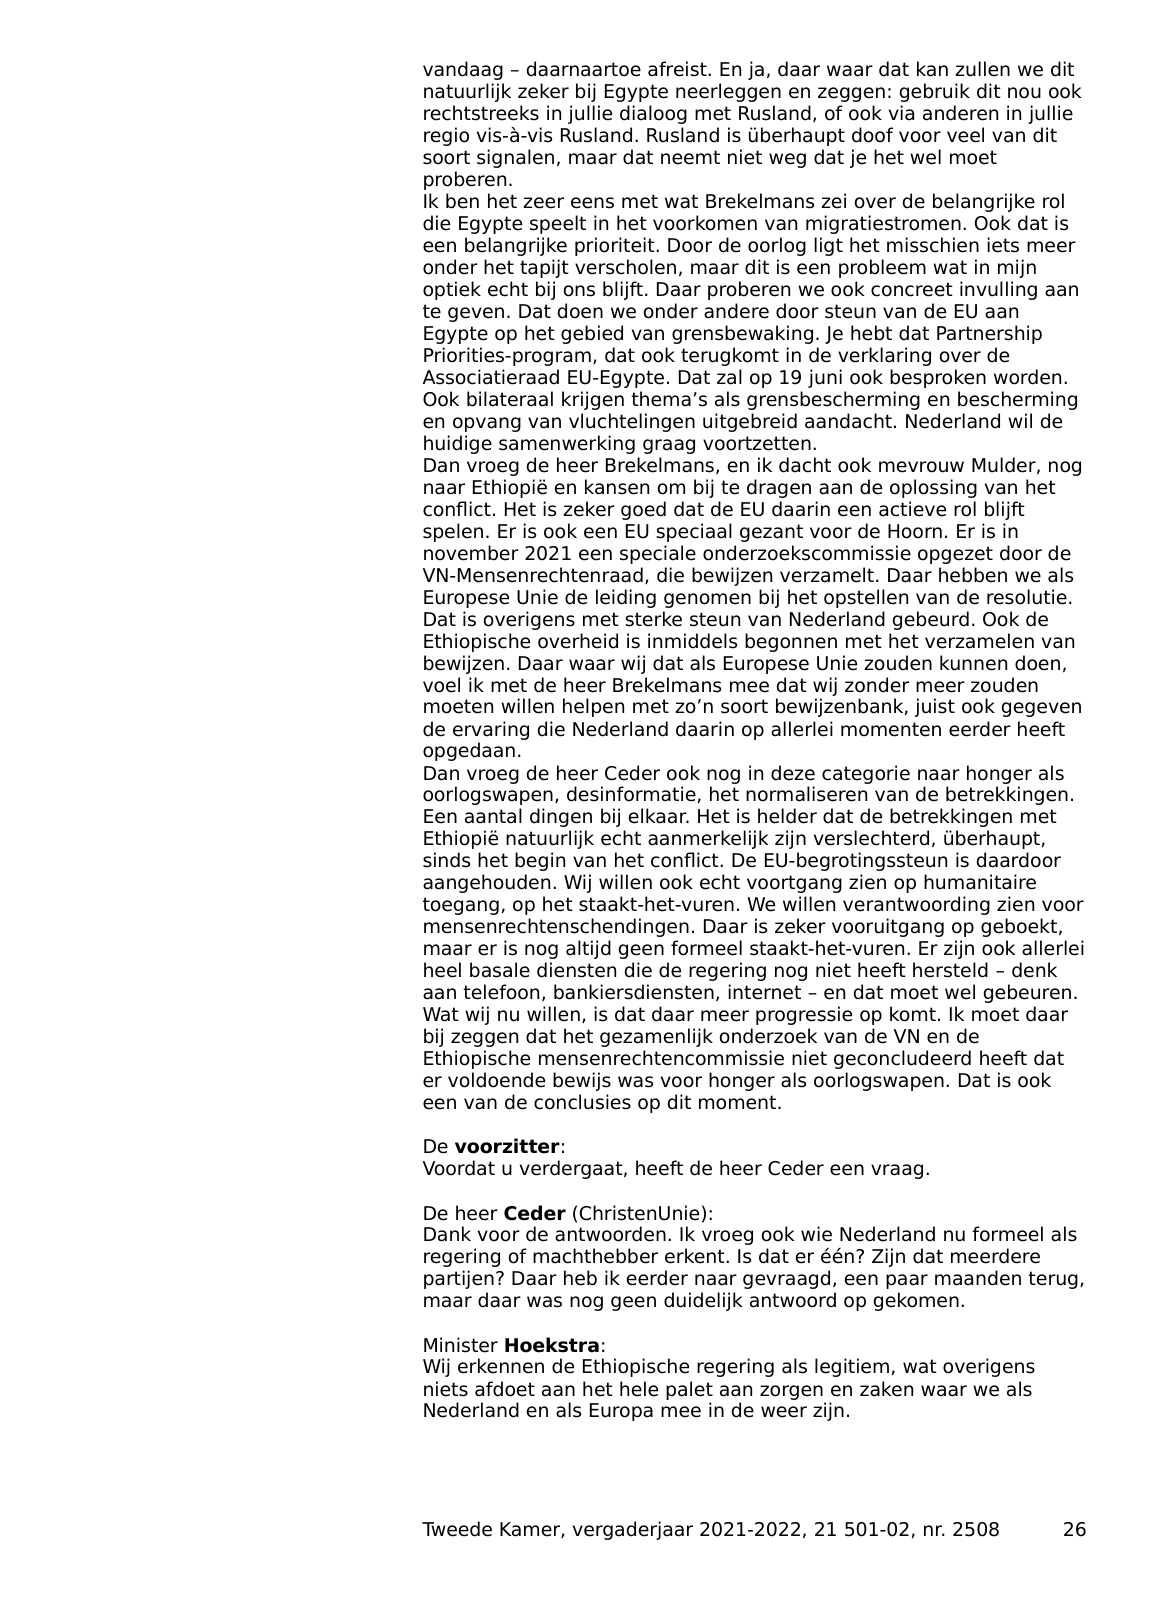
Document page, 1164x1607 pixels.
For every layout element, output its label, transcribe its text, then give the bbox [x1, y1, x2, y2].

text Dank voor de antwoorden. Ik vroeg ook wie Nederland nu formeel als regering of machthebber erkent. Is dat er één? Zijn dat meerdere partijen? Daar heb ik eerder naar gevraagd, een paar maanden terug, maar daar was nog geen duidelijk antwoord op gekomen. [422, 1224, 1087, 1312]
text vandaag – daarnaartoe afreist. En ja, daar waar dat kan zullen we dit natuurlijk zeker bij Egypte neerleggen en zeggen: gebruik dit nou ook rechtstreeks in jullie dialoog met Rusland, of ook via anderen in jullie regio vis-à-vis Rusland. Rusland is überhaupt doof voor veel van dit soort signalen, maar dat neemt niet weg dat je het wel moet proberen. [422, 59, 1087, 191]
text Dan vroeg de heer Ceder ook nog in deze categorie naar honger als oorlogswapen, desinformatie, het normaliseren van de betrekkingen. Een aantal dingen bij elkaar. Het is helder dat de betrekkingen met Ethiopië natuurlijk echt aanmerkelijk zijn verslechterd, überhaupt, sinds het begin van het conflict. De EU-begrotingssteun is daardoor aangehouden. Wij willen ook echt voortgang zien op humanitaire toegang, op het staakt-het-vuren. We willen verantwoording zien voor mensenrechtenschendingen. Daar is zeker vooruitgang op geboekt, maar er is nog altijd geen formeel staakt-het-vuren. Er zijn ook allerlei heel basale diensten die de regering nog niet heeft hersteld – denk aan telefoon, bankiersdiensten, internet – en dat moet wel gebeuren. Wat wij nu willen, is dat daar meer progressie op komt. Ik moet daar bij zeggen dat het gezamenlijk onderzoek van de VN en de Ethiopische mensenrechtencommissie niet geconcludeerd heeft dat er voldoende bewijs was voor honger als oorlogswapen. Dat is ook een van de conclusies op dit moment. [422, 762, 1087, 1114]
text Wij erkennen de Ethiopische regering als legitiem, wat overigens niets afdoet aan het hele palet aan zorgen en zaken waar we als Nederland en als Europa mee in de weer zijn. [422, 1356, 1087, 1422]
text De voorzitter: [422, 1136, 1087, 1158]
text Dan vroeg de heer Brekelmans, en ik dacht ook mevrouw Mulder, nog naar Ethiopië en kansen om bij te dragen aan de oplossing van het conflict. Het is zeker goed dat de EU daarin een actieve rol blijft spelen. Er is ook een EU speciaal gezant voor de Hoorn. Er is in november 2021 een speciale onderzoekscommissie opgezet door de VN-Mensenrechtenraad, die bewijzen verzamelt. Daar hebben we als Europese Unie de leiding genomen bij het opstellen van de resolutie. Dat is overigens met sterke steun van Nederland gebeurd. Ook de Ethiopische overheid is inmiddels begonnen met het verzamelen van bewijzen. Daar waar wij dat als Europese Unie zouden kunnen doen, voel ik met de heer Brekelmans mee dat wij zonder meer zouden moeten willen helpen met zo’n soort bewijzenbank, juist ook gegeven de ervaring die Nederland daarin op allerlei momenten eerder heeft opgedaan. [422, 455, 1087, 762]
text Minister Hoekstra: [422, 1334, 1087, 1356]
text De heer Ceder (ChristenUnie): [422, 1202, 1087, 1224]
text Voordat u verdergaat, heeft de heer Ceder een vraag. [422, 1158, 1087, 1180]
text Ik ben het zeer eens met wat Brekelmans zei over de belangrijke rol die Egypte speelt in het voorkomen van migratiestromen. Ook dat is een belangrijke prioriteit. Door de oorlog ligt het misschien iets meer onder het tapijt verscholen, maar dit is een probleem wat in mijn optiek echt bij ons blijft. Daar proberen we ook concreet invulling aan te geven. Dat doen we onder andere door steun van de EU aan Egypte op het gebied van grensbewaking. Je hebt dat Partnership Priorities-program, dat ook terugkomt in de verklaring over de Associatieraad EU-Egypte. Dat zal op 19 juni ook besproken worden. Ook bilateraal krijgen thema’s als grensbescherming en bescherming en opvang van vluchtelingen uitgebreid aandacht. Nederland wil de huidige samenwerking graag voortzetten. [422, 191, 1087, 455]
